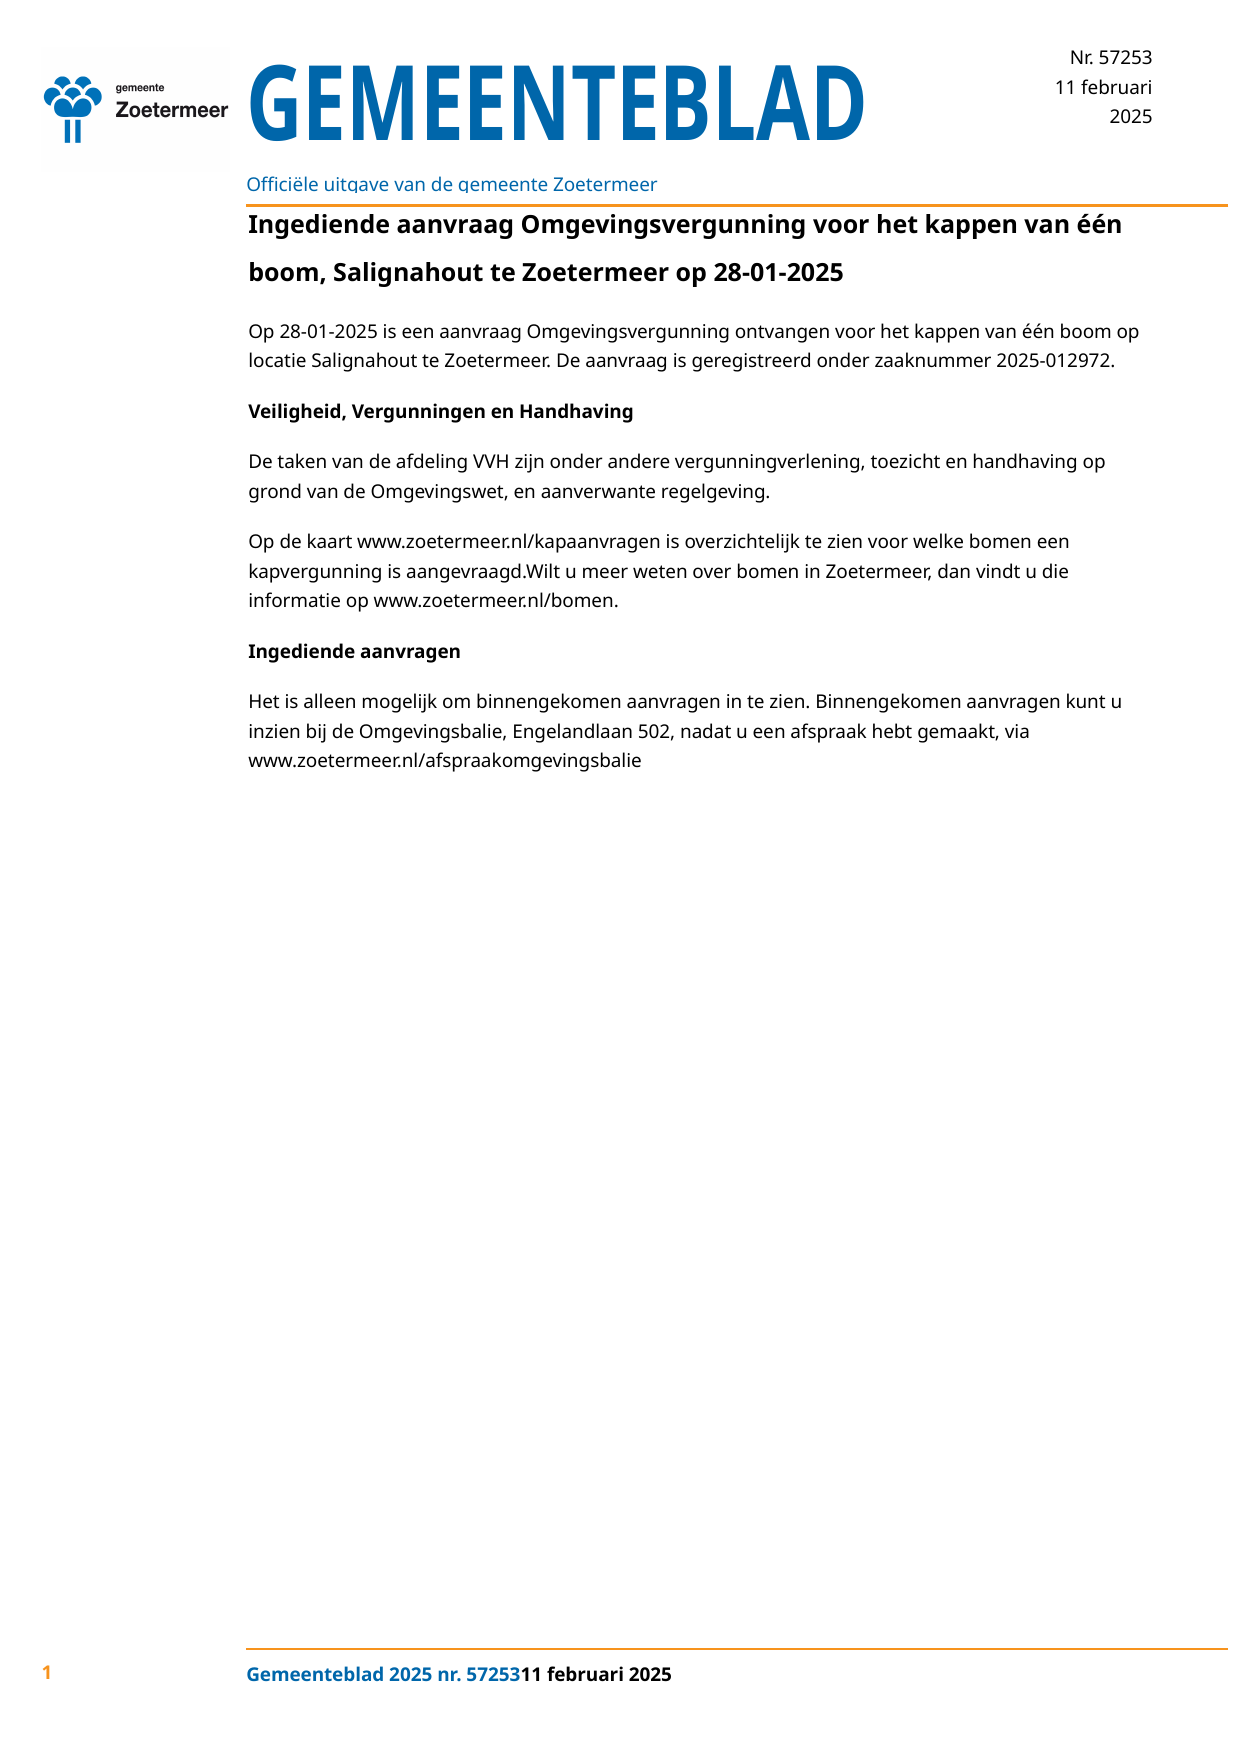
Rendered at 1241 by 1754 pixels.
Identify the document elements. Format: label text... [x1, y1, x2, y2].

text Ingediende aanvraag Omgevingsvergunning voor het kappen van één boom, Salignahout te Zoetermeer op 28-01-2025 [248, 207, 1152, 288]
text Op de kaart www.zoetermeer.nl/kapaanvragen is overzichtelijk te zien voor welke bomen een kapvergunning is aangevraagd.Wilt u meer weten over bomen in Zoetermeer, dan vindt u die informatie op www.zoetermeer.nl/bomen. [248, 528, 1152, 613]
text Ingediende aanvragen [248, 638, 1152, 664]
text Veiligheid, Vergunningen en Handhaving [248, 398, 1152, 424]
text Op 28-01-2025 is een aanvraag Omgevingsvergunning ontvangen voor het kappen van één boom op locatie Salignahout te Zoetermeer. De aanvraag is geregistreerd onder zaaknummer 2025-012972. [248, 318, 1152, 373]
text Het is alleen mogelijk om binnengekomen aanvragen in te zien. Binnengekomen aanvragen kunt u inzien bij de Omgevingsbalie, Engelandlaan 502, nadat u een afspraak hebt gemaakt, via www.zoetermeer.nl/afspraakomgevingsbalie [248, 688, 1152, 773]
text De taken van de afdeling VVH zijn onder andere vergunningverlening, toezicht en handhaving op grond van de Omgevingswet, en aanverwante regelgeving. [248, 448, 1152, 504]
picture [41, 47, 231, 172]
